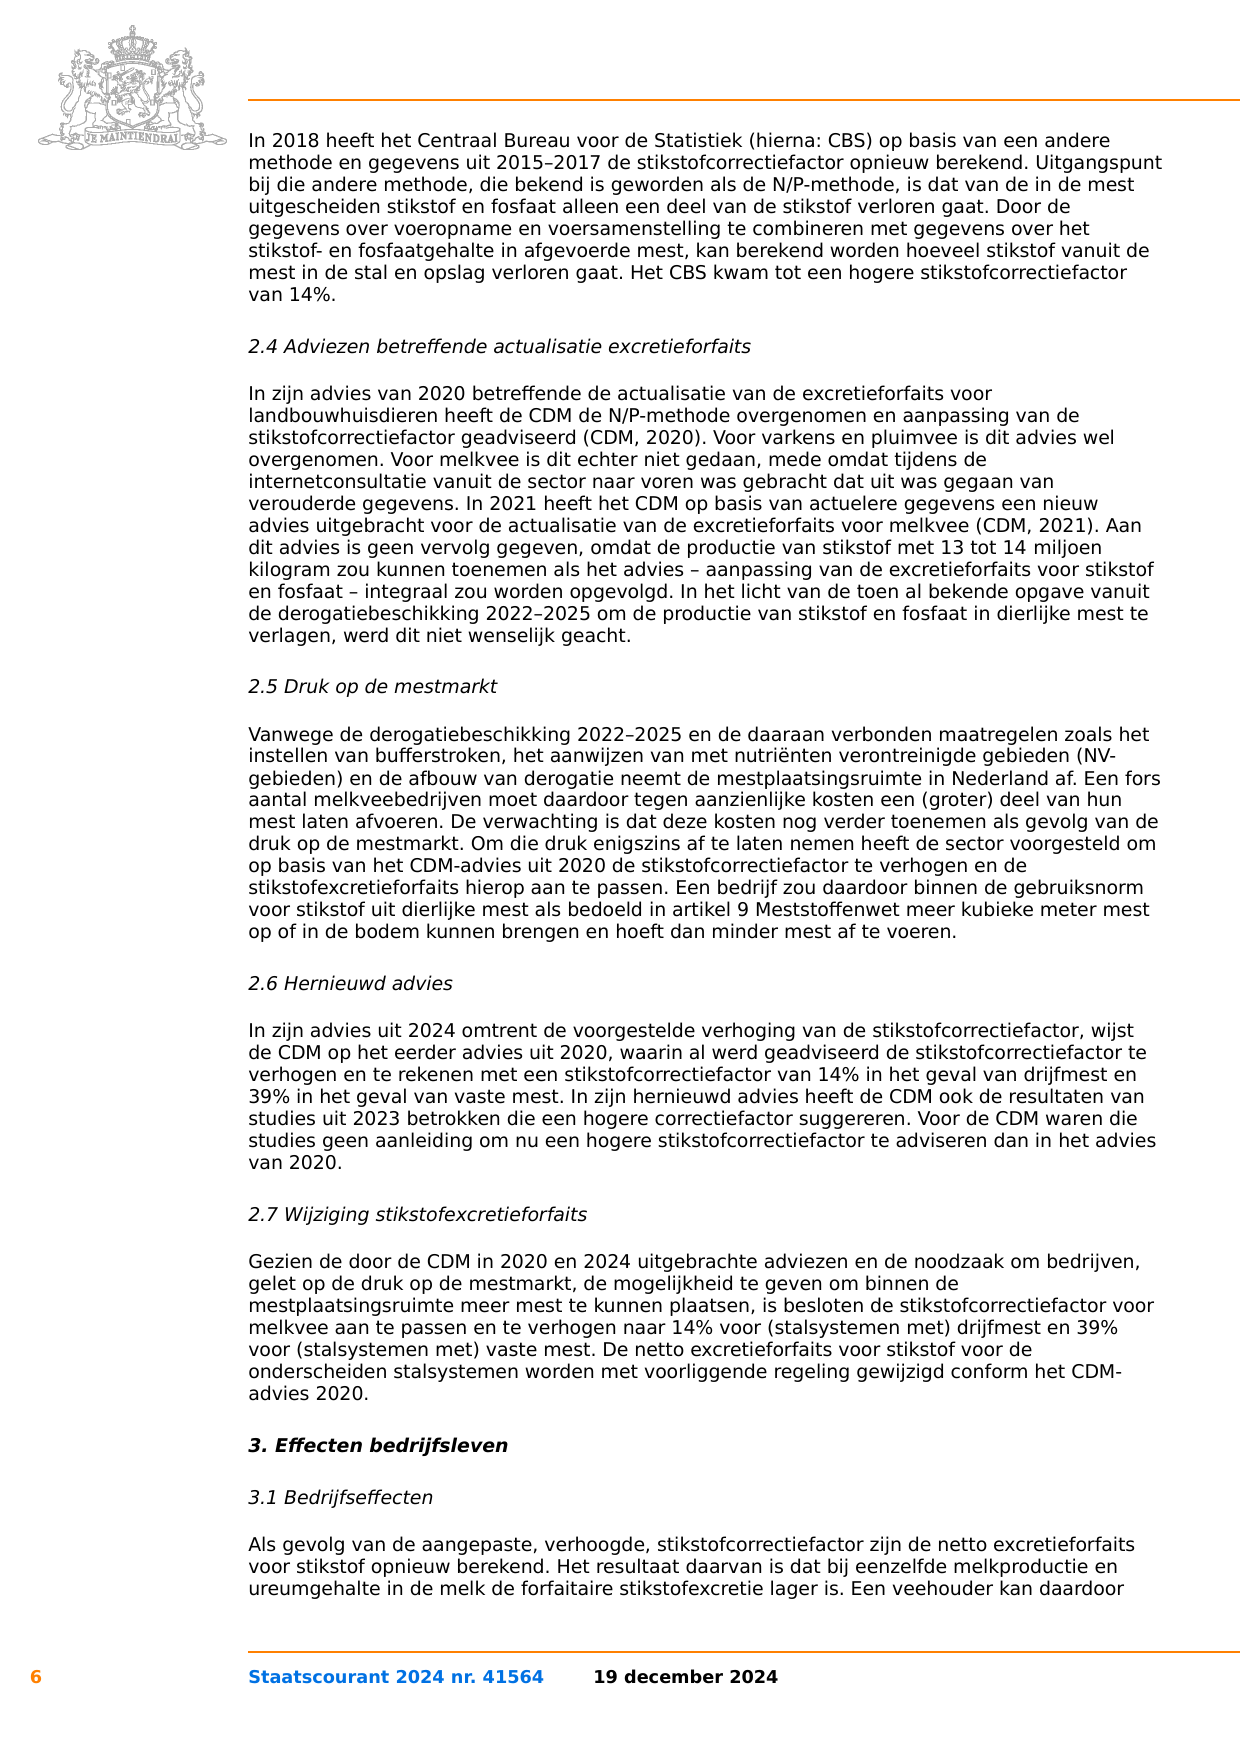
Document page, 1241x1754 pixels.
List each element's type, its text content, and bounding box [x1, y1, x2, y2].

subtitle 3. Effecten bedrijfsleven [248, 1435, 1163, 1457]
text In 2018 heeft het Centraal Bureau voor de Statistiek (hierna: CBS) op basis van een andere methode en gegevens uit 2015–2017 de stikstofcorrectiefactor opnieuw berekend. Uitgangspunt bij die andere methode, die bekend is geworden als de N/P-methode, is dat van de in de mest uitgescheiden stikstof en fosfaat alleen een deel van de stikstof verloren gaat. Door de gegevens over voeropname en voersamenstelling te combineren met gegevens over het stikstof- en fosfaatgehalte in afgevoerde mest, kan berekend worden hoeveel stikstof vanuit de mest in de stal en opslag verloren gaat. Het CBS kwam tot een hogere stikstofcorrectiefactor van 14%. [248, 130, 1163, 306]
text Vanwege de derogatiebeschikking 2022–2025 en de daaraan verbonden maatregelen zoals het instellen van bufferstroken, het aanwijzen van met nutriënten verontreinigde gebieden (NV-gebieden) en de afbouw van derogatie neemt de mestplaatsingsruimte in Nederland af. Een fors aantal melkveebedrijven moet daardoor tegen aanzienlijke kosten een (groter) deel van hun mest laten afvoeren. De verwachting is dat deze kosten nog verder toenemen als gevolg van de druk op de mestmarkt. Om die druk enigszins af te laten nemen heeft de sector voorgesteld om op basis van het CDM-advies uit 2020 de stikstofcorrectiefactor te verhogen en de stikstofexcretieforfaits hierop aan te passen. Een bedrijf zou daardoor binnen de gebruiksnorm voor stikstof uit dierlijke mest als bedoeld in artikel 9 Meststoffenwet meer kubieke meter mest op of in de bodem kunnen brengen en hoeft dan minder mest af te voeren. [248, 723, 1163, 943]
subtitle 2.5 Druk op de mestmarkt [248, 676, 1163, 698]
picture [38, 25, 227, 150]
subtitle 3.1 Bedrijfseffecten [248, 1487, 1163, 1509]
text In zijn advies uit 2024 omtrent de voorgestelde verhoging van de stikstofcorrectiefactor, wijst de CDM op het eerder advies uit 2020, waarin al werd geadviseerd de stikstofcorrectiefactor te verhogen en te rekenen met een stikstofcorrectiefactor van 14% in het geval van drijfmest en 39% in het geval van vaste mest. In zijn hernieuwd advies heeft de CDM ook de resultaten van studies uit 2023 betrokken die een hogere correctiefactor suggereren. Voor de CDM waren die studies geen aanleiding om nu een hogere stikstofcorrectiefactor te adviseren dan in het advies van 2020. [248, 1020, 1163, 1174]
text Gezien de door de CDM in 2020 en 2024 uitgebrachte adviezen en de noodzaak om bedrijven, gelet op de druk op de mestmarkt, de mogelijkheid te geven om binnen de mestplaatsingsruimte meer mest te kunnen plaatsen, is besloten de stikstofcorrectiefactor voor melkvee aan te passen en te verhogen naar 14% voor (stalsystemen met) drijfmest en 39% voor (stalsystemen met) vaste mest. De netto excretieforfaits voor stikstof voor de onderscheiden stalsystemen worden met voorliggende regeling gewijzigd conform het CDM-advies 2020. [248, 1251, 1163, 1405]
subtitle 2.6 Hernieuwd advies [248, 973, 1163, 995]
subtitle 2.4 Adviezen betreffende actualisatie excretieforfaits [248, 336, 1163, 358]
text In zijn advies van 2020 betreffende de actualisatie van de excretieforfaits voor landbouwhuisdieren heeft de CDM de N/P-methode overgenomen en aanpassing van de stikstofcorrectiefactor geadviseerd (CDM, 2020). Voor varkens en pluimvee is dit advies wel overgenomen. Voor melkvee is dit echter niet gedaan, mede omdat tijdens de internetconsultatie vanuit de sector naar voren was gebracht dat uit was gegaan van verouderde gegevens. In 2021 heeft het CDM op basis van actuelere gegevens een nieuw advies uitgebracht voor de actualisatie van de excretieforfaits voor melkvee (CDM, 2021). Aan dit advies is geen vervolg gegeven, omdat de productie van stikstof met 13 tot 14 miljoen kilogram zou kunnen toenemen als het advies – aanpassing van de excretieforfaits voor stikstof en fosfaat – integraal zou worden opgevolgd. In het licht van de toen al bekende opgave vanuit de derogatiebeschikking 2022–2025 om de productie van stikstof en fosfaat in dierlijke mest te verlagen, werd dit niet wenselijk geacht. [248, 383, 1163, 646]
text Als gevolg van de aangepaste, verhoogde, stikstofcorrectiefactor zijn de netto excretieforfaits voor stikstof opnieuw berekend. Het resultaat daarvan is dat bij eenzelfde melkproductie en ureumgehalte in de melk de forfaitaire stikstofexcretie lager is. Een veehouder kan daardoor [248, 1534, 1163, 1600]
subtitle 2.7 Wijziging stikstofexcretieforfaits [248, 1204, 1163, 1226]
